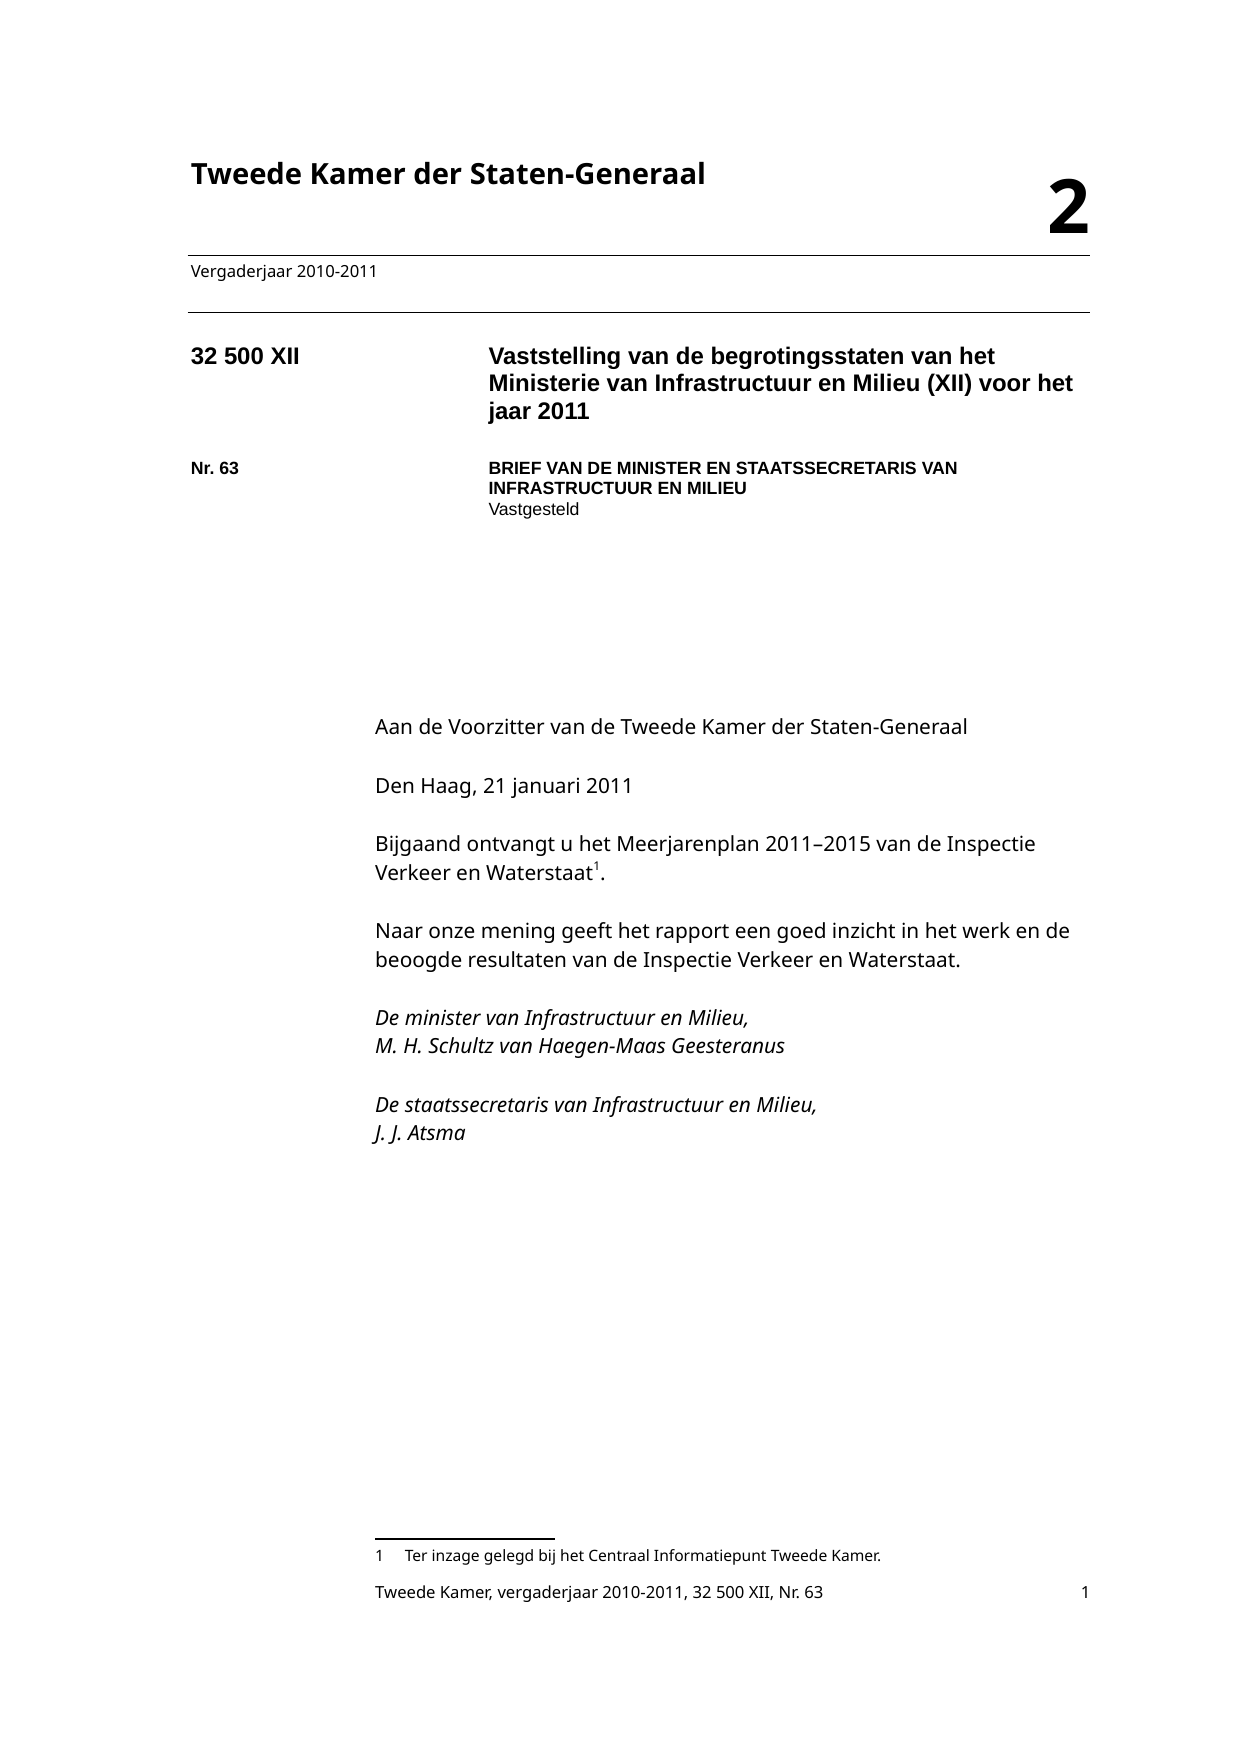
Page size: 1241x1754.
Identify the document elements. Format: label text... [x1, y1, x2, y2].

text Den Haag, 21 januari 2011 [375, 771, 1090, 799]
text Naar onze mening geeft het rapport een goed inzicht in het werk en de beoogde resultaten van de Inspectie Verkeer en Waterstaat. [375, 916, 1090, 973]
text De minister van Infrastructuur en Milieu, [375, 1003, 1090, 1032]
table_cell [485, 256, 1090, 312]
table_cell BRIEF VAN DE MINISTER EN STAATSSECRETARIS VAN INFRASTRUCTUUR EN MILIEU Vastgesteld [485, 455, 1090, 594]
text Aan de Voorzitter van de Tweede Kamer der Staten-Generaal [375, 712, 1090, 741]
table_cell Vergaderjaar 2010-2011 [188, 256, 485, 312]
table_header Tweede Kamer der Staten-Generaal [188, 150, 909, 255]
table_cell [188, 313, 485, 339]
table_header 2 [910, 150, 1090, 255]
text M. H. Schultz van Haegen-Maas Geesteranus [375, 1032, 1090, 1060]
text Bijgaand ontvangt u het Meerjarenplan 2011–2015 van de Inspectie Verkeer en Waterstaat. [375, 829, 1090, 886]
table_cell Nr. 63 [188, 455, 485, 594]
text Ter inzage gelegd bij het Centraal Informatiepunt Tweede Kamer. [375, 1538, 1090, 1566]
table_cell Vaststelling van de begrotingsstaten van het Ministerie van Infrastructuur en Milieu (XII) voor het jaar 2011 [485, 339, 1090, 454]
table_cell 32 500 XII [188, 339, 485, 454]
table_cell [485, 313, 1090, 339]
text J. J. Atsma [375, 1118, 1090, 1147]
text De staatssecretaris van Infrastructuur en Milieu, [375, 1090, 1090, 1118]
